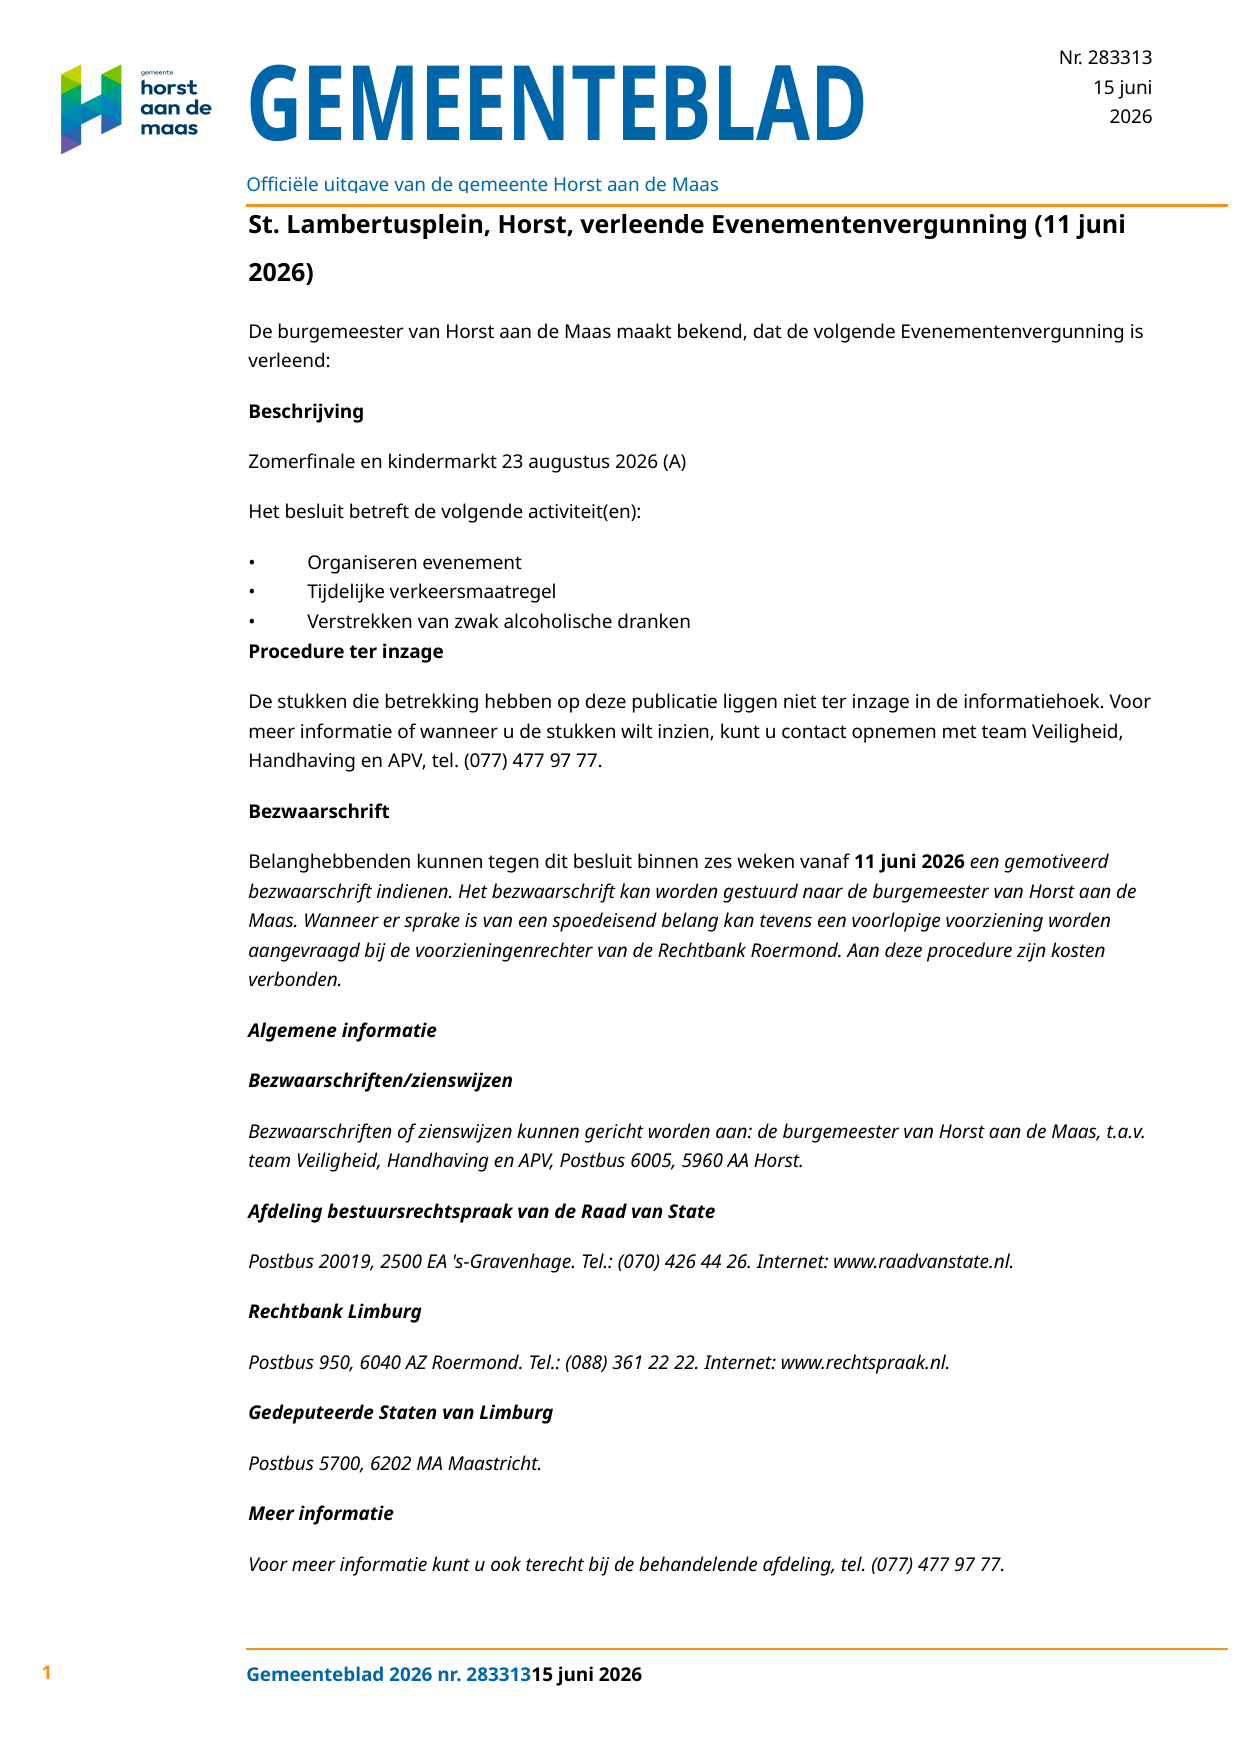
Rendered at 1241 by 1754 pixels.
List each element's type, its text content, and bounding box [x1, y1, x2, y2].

list Tijdelijke verkeersmaatregel [248, 579, 1152, 604]
text Zomerfinale en kindermarkt 23 augustus 2026 (A) [248, 448, 1152, 474]
text Voor meer informatie kunt u ook terecht bij de behandelende afdeling, tel. (077) 477 97 77. [248, 1551, 1152, 1577]
text St. Lambertusplein, Horst, verleende Evenementenvergunning (11 juni 2026) [248, 207, 1152, 288]
text Beschrijving [248, 398, 1152, 424]
text Algemene informatie [248, 1017, 1152, 1043]
text De burgemeester van Horst aan de Maas maakt bekend, dat de volgende Evenementenvergunning is verleend: [248, 318, 1152, 373]
text Bezwaarschrift [248, 798, 1152, 824]
picture [41, 47, 231, 172]
text Afdeling bestuursrechtspraak van de Raad van State [248, 1198, 1152, 1224]
list Verstrekken van zwak alcoholische dranken [248, 608, 1152, 634]
text Bezwaarschriften of zienswijzen kunnen gericht worden aan: de burgemeester van Horst aan de Maas, t.a.v. team Veiligheid, Handhaving en APV, Postbus 6005, 5960 AA Horst. [248, 1118, 1152, 1173]
text Bezwaarschriften/zienswijzen [248, 1067, 1152, 1093]
text Het besluit betreft de volgende activiteit(en): [248, 499, 1152, 524]
text Procedure ter inzage [248, 638, 1152, 664]
text Belanghebbenden kunnen tegen dit besluit binnen zes weken vanaf 11 juni 2026 een gemotiveerd bezwaarschrift indienen. Het bezwaarschrift kan worden gestuurd naar de burgemeester van Horst aan de Maas. Wanneer er sprake is van een spoedeisend belang kan tevens een voorlopige voorziening worden aangevraagd bij de voorzieningenrechter van de Rechtbank Roermond. Aan deze procedure zijn kosten verbonden. [248, 848, 1152, 992]
text Rechtbank Limburg [248, 1299, 1152, 1324]
text Gedeputeerde Staten van Limburg [248, 1399, 1152, 1425]
text Postbus 5700, 6202 MA Maastricht. [248, 1450, 1152, 1476]
list Organiseren evenement [248, 549, 1152, 575]
text Postbus 20019, 2500 EA 's-Gravenhage. Tel.: (070) 426 44 26. Internet: www.raadvanstate.nl. [248, 1248, 1152, 1274]
text Meer informatie [248, 1500, 1152, 1526]
text Postbus 950, 6040 AZ Roermond. Tel.: (088) 361 22 22. Internet: www.rechtspraak.nl. [248, 1349, 1152, 1375]
text De stukken die betrekking hebben op deze publicatie liggen niet ter inzage in de informatiehoek. Voor meer informatie of wanneer u de stukken wilt inzien, kunt u contact opnemen met team Veiligheid, Handhaving en APV, tel. (077) 477 97 77. [248, 688, 1152, 773]
